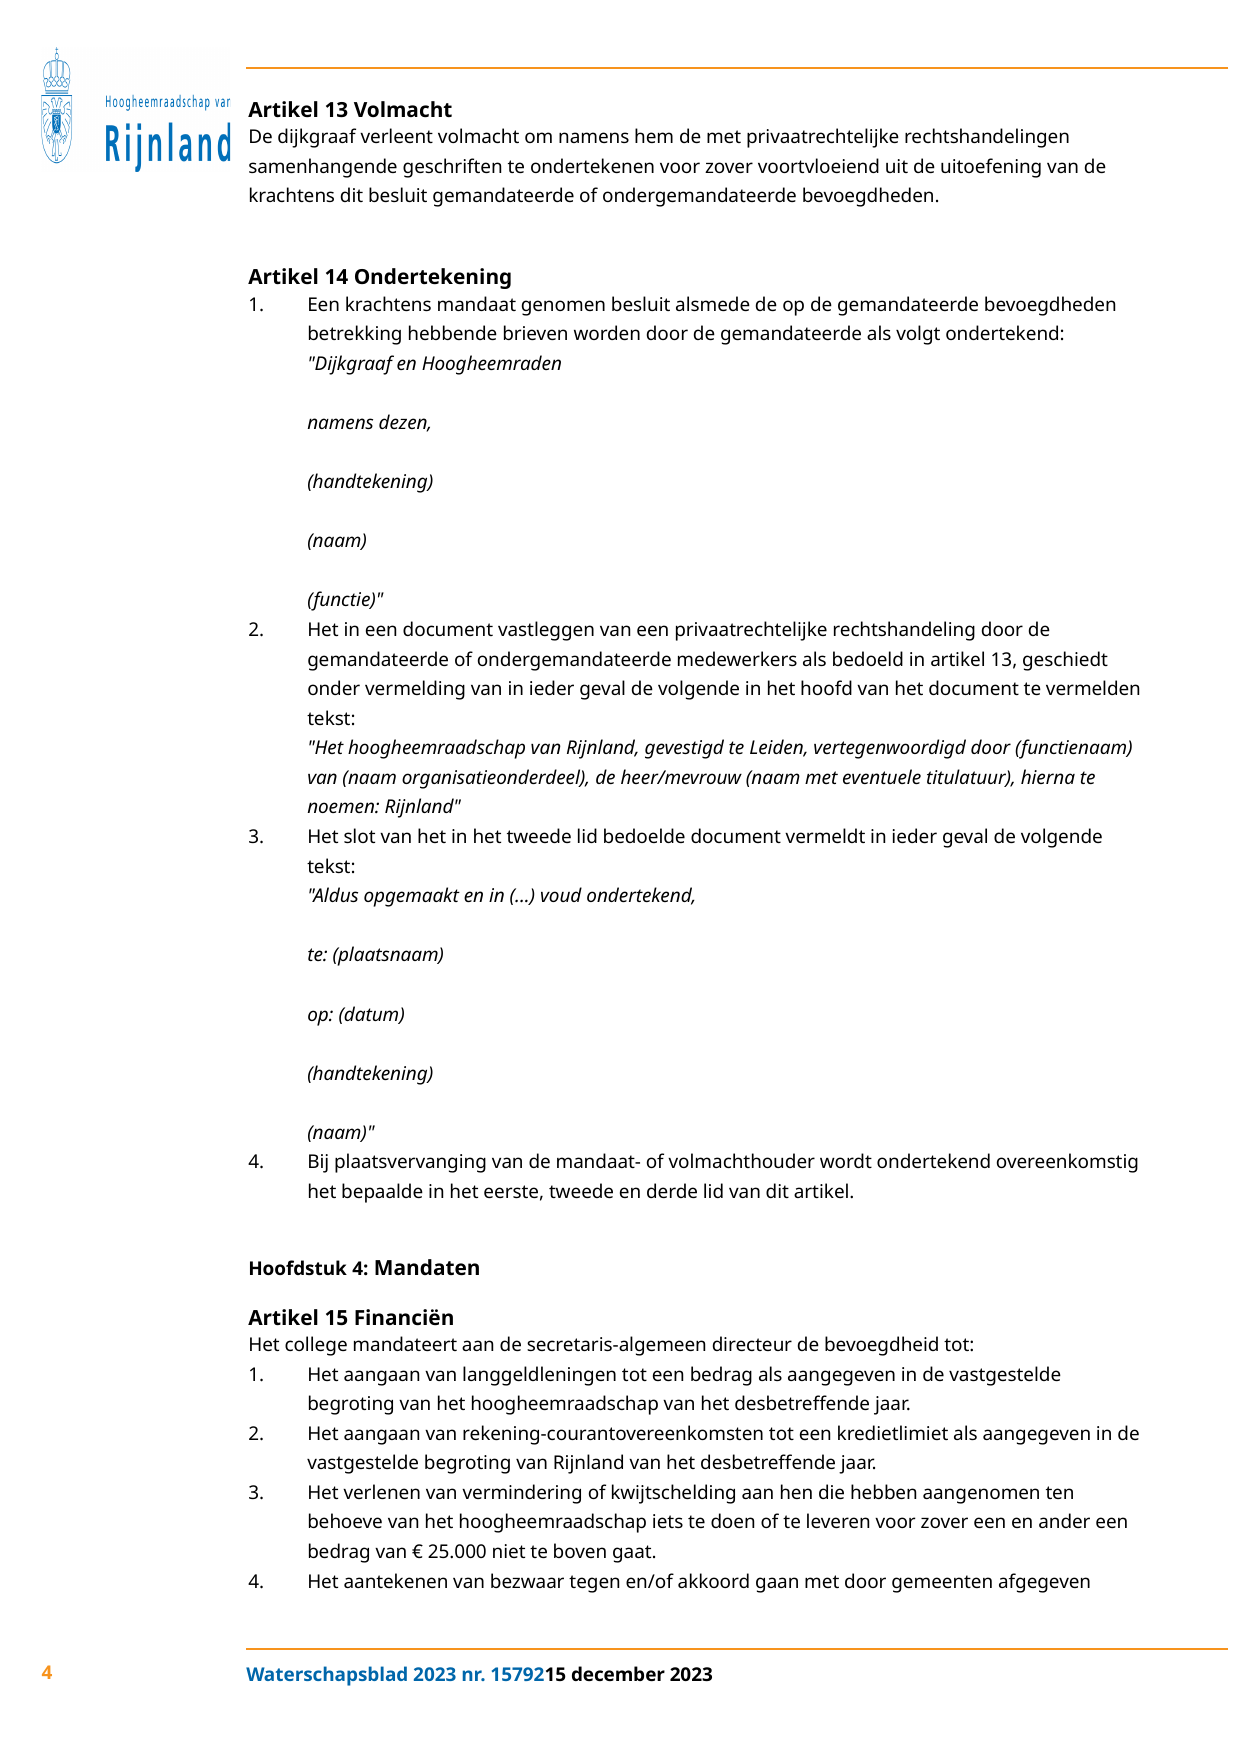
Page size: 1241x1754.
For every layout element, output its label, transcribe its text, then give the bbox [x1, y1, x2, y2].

text Artikel 14 Ondertekening [248, 262, 1152, 291]
text Artikel 15 Financiën [248, 1303, 1152, 1331]
list (naam) [248, 527, 1152, 553]
list "Dijkgraaf en Hoogheemraden [248, 350, 1152, 376]
picture [41, 47, 231, 172]
list (handtekening) [248, 468, 1152, 494]
list Bij plaatsvervanging van de mandaat- of volmachthouder wordt ondertekend overeenkomstig het bepaalde in het eerste, tweede en derde lid van dit artikel. [248, 1149, 1152, 1204]
list te: (plaatsnaam) [248, 942, 1152, 967]
list (naam)" [248, 1119, 1152, 1145]
text Het college mandateert aan de secretaris-algemeen directeur de bevoegdheid tot: [248, 1331, 1152, 1357]
list (handtekening) [248, 1060, 1152, 1086]
list Het aangaan van rekening-courantovereenkomsten tot een kredietlimiet als aangegeven in de vastgestelde begroting van Rijnland van het desbetreffende jaar. [248, 1420, 1152, 1475]
text Hoofdstuk 4: Mandaten [248, 1253, 1152, 1282]
list Het in een document vastleggen van een privaatrechtelijke rechtshandeling door de gemandateerde of ondergemandateerde medewerkers als bedoeld in artikel 13, geschiedt onder vermelding van in ieder geval de volgende in het hoofd van het document te vermelden tekst: [248, 616, 1152, 731]
list Het verlenen van vermindering of kwijtschelding aan hen die hebben aangenomen ten behoeve van het hoogheemraadschap iets te doen of te leveren voor zover een en ander een bedrag van € 25.000 niet te boven gaat. [248, 1479, 1152, 1564]
list op: (datum) [248, 1001, 1152, 1027]
list (functie)" [248, 587, 1152, 612]
text De dijkgraaf verleent volmacht om namens hem de met privaatrechtelijke rechtshandelingen samenhangende geschriften te ondertekenen voor zover voortvloeiend uit de uitoefening van de krachtens dit besluit gemandateerde of ondergemandateerde bevoegdheden. [248, 123, 1152, 208]
list "Aldus opgemaakt en in (...) voud ondertekend, [248, 882, 1152, 908]
list Een krachtens mandaat genomen besluit alsmede de op de gemandateerde bevoegdheden betrekking hebbende brieven worden door de gemandateerde als volgt ondertekend: [248, 291, 1152, 346]
list Het slot van het in het tweede lid bedoelde document vermeldt in ieder geval de volgende tekst: [248, 823, 1152, 879]
list namens dezen, [248, 409, 1152, 435]
list Het aantekenen van bezwaar tegen en/of akkoord gaan met door gemeenten afgegeven [248, 1568, 1152, 1594]
list Het aangaan van langgeldleningen tot een bedrag als aangegeven in de vastgestelde begroting van het hoogheemraadschap van het desbetreffende jaar. [248, 1361, 1152, 1416]
text Artikel 13 Volmacht [248, 95, 1152, 123]
list "Het hoogheemraadschap van Rijnland, gevestigd te Leiden, vertegenwoordigd door (functienaam) van (naam organisatieonderdeel), de heer/mevrouw (naam met eventuele titulatuur), hierna te noemen: Rijnland" [248, 734, 1152, 819]
